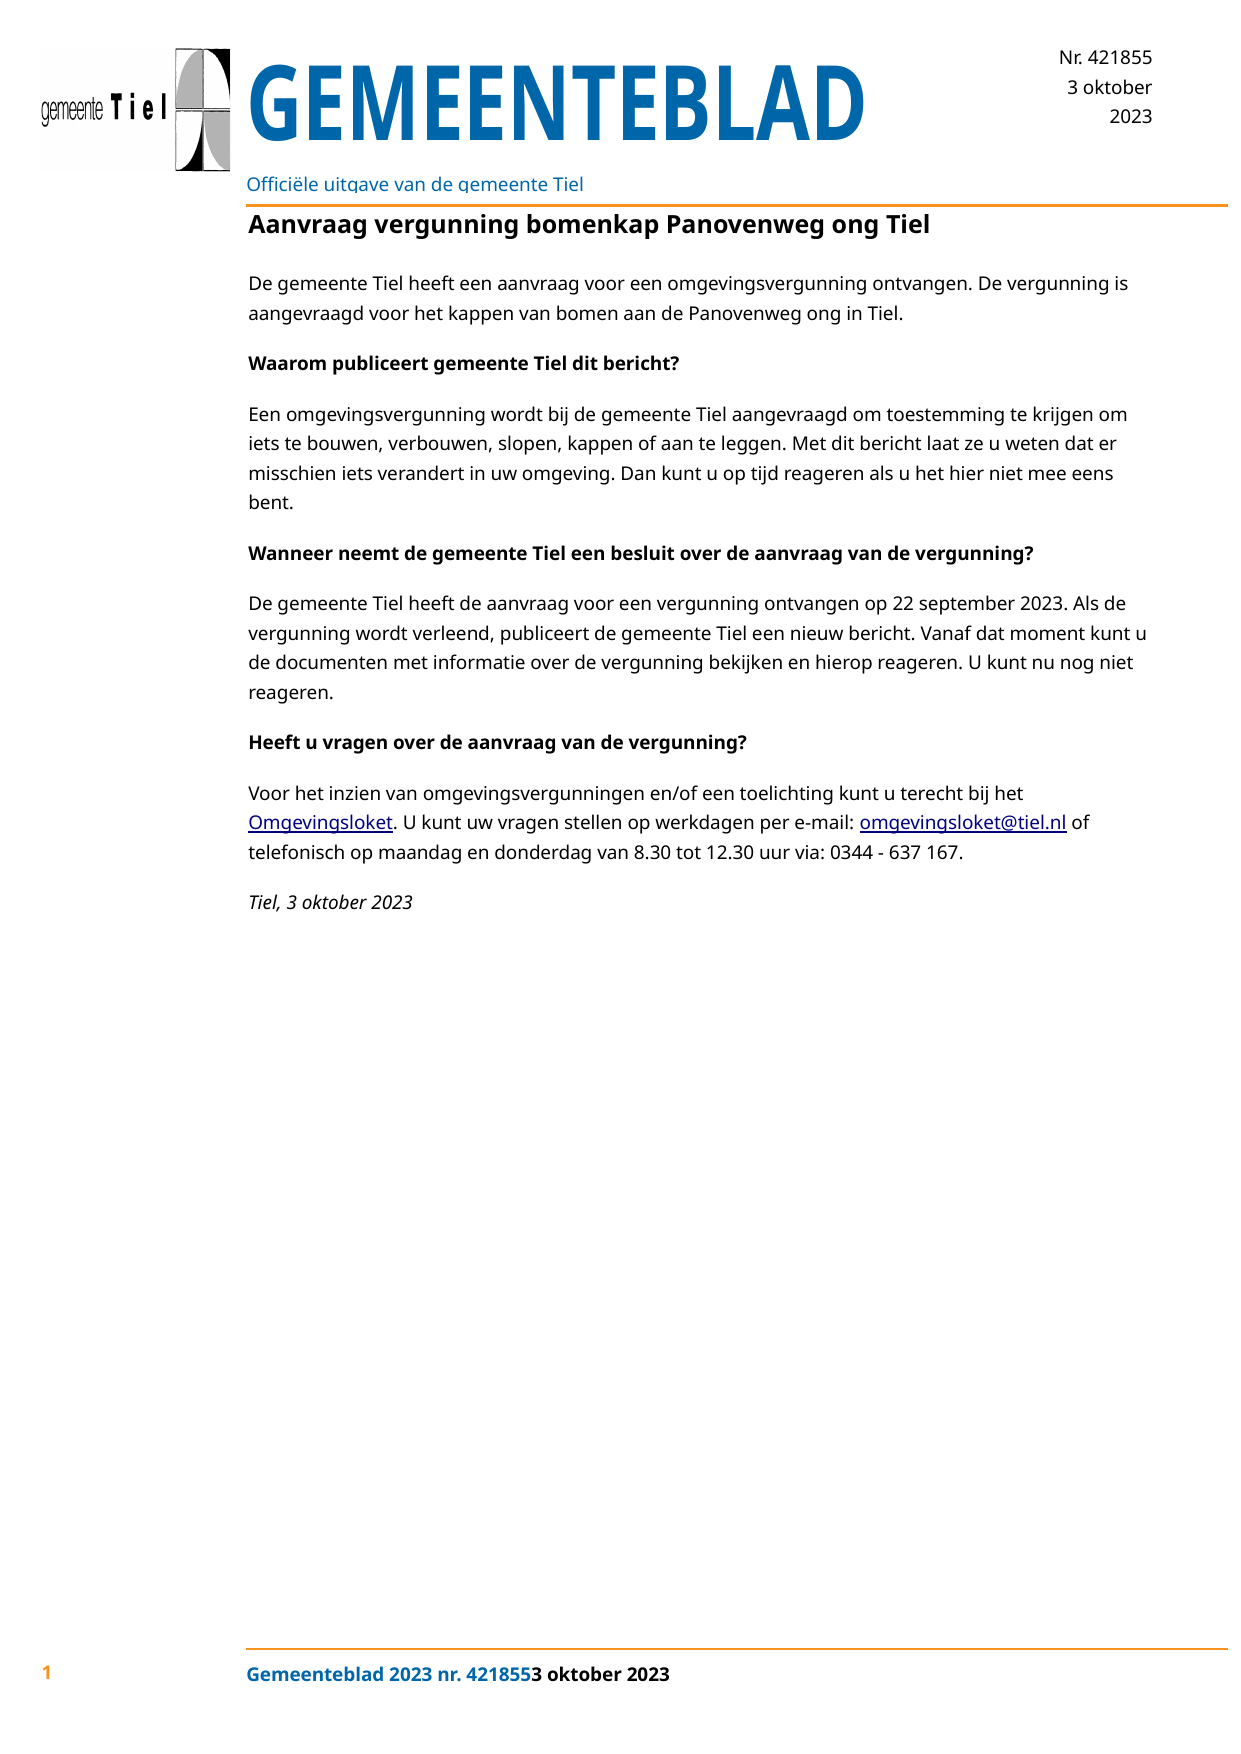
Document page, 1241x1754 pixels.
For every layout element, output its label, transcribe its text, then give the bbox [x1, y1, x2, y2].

text Voor het inzien van omgevingsvergunningen en/of een toelichting kunt u terecht bij het Omgevingsloket. U kunt uw vragen stellen op werkdagen per e-mail: omgevingsloket@tiel.nl of telefonisch op maandag en donderdag van 8.30 tot 12.30 uur via: 0344 - 637 167. [248, 780, 1152, 865]
text Waarom publiceert gemeente Tiel dit bericht? [248, 350, 1152, 376]
text De gemeente Tiel heeft een aanvraag voor een omgevingsvergunning ontvangen. De vergunning is aangevraagd voor het kappen van bomen aan de Panovenweg ong in Tiel. [248, 270, 1152, 326]
text Heeft u vragen over de aanvraag van de vergunning? [248, 729, 1152, 755]
text Wanneer neemt de gemeente Tiel een besluit over de aanvraag van de vergunning? [248, 540, 1152, 566]
picture [41, 47, 231, 172]
text De gemeente Tiel heeft de aanvraag voor een vergunning ontvangen op 22 september 2023. Als de vergunning wordt verleend, publiceert de gemeente Tiel een nieuw bericht. Vanaf dat moment kunt u de documenten met informatie over de vergunning bekijken en hierop reageren. U kunt nu nog niet reageren. [248, 590, 1152, 705]
text Aanvraag vergunning bomenkap Panovenweg ong Tiel [248, 207, 1152, 241]
text Tiel, 3 oktober 2023 [248, 889, 1152, 915]
text Een omgevingsvergunning wordt bij de gemeente Tiel aangevraagd om toestemming te krijgen om iets te bouwen, verbouwen, slopen, kappen of aan te leggen. Met dit bericht laat ze u weten dat er misschien iets verandert in uw omgeving. Dan kunt u op tijd reageren als u het hier niet mee eens bent. [248, 401, 1152, 515]
